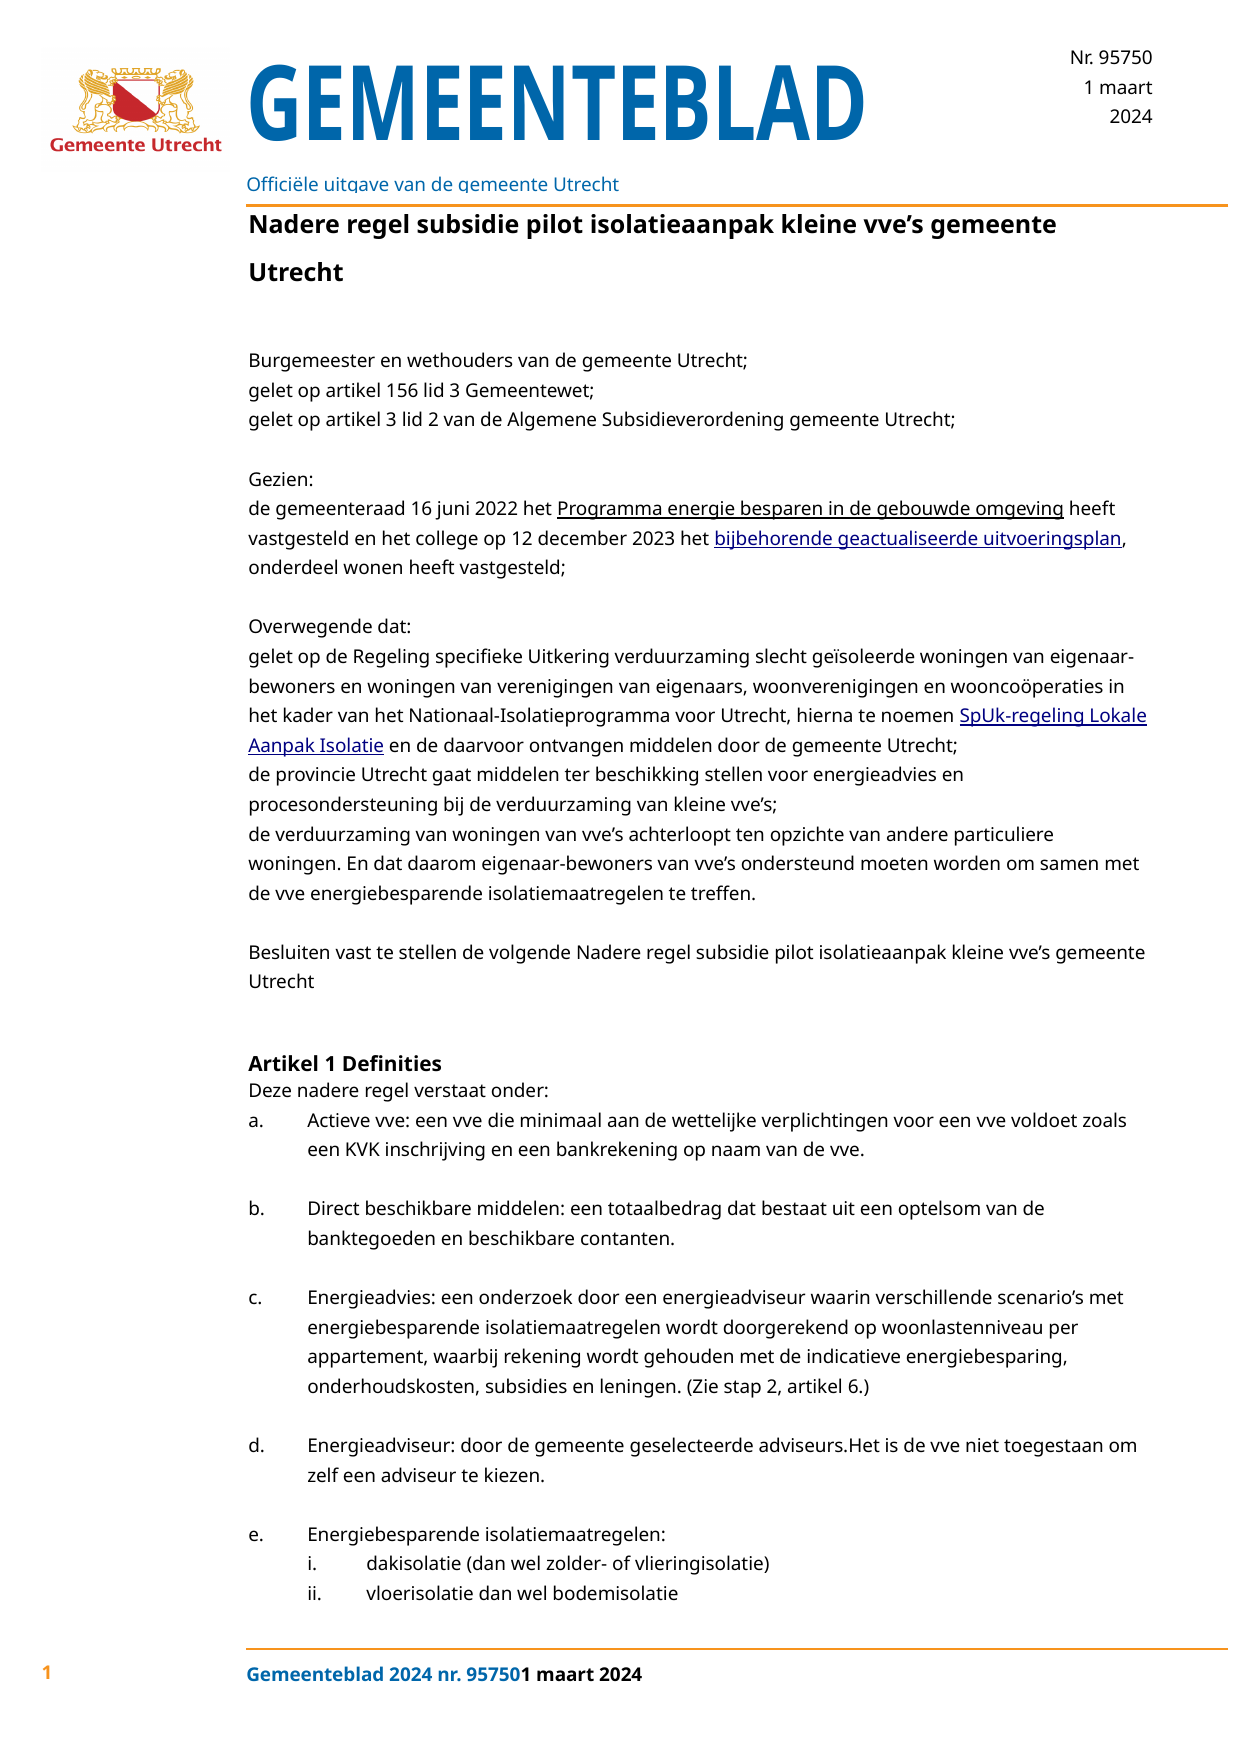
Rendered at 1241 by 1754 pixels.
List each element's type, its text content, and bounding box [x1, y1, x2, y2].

text Artikel 1 Definities [248, 1049, 1152, 1077]
text gelet op de Regeling specifieke Uitkering verduurzaming slecht geïsoleerde woningen van eigenaar-bewoners en woningen van verenigingen van eigenaars, woonverenigingen en wooncoöperaties in het kader van het Nationaal-Isolatieprogramma voor Utrecht, hierna te noemen SpUk-regeling Lokale Aanpak Isolatie en de daarvoor ontvangen middelen door de gemeente Utrecht; [248, 643, 1152, 758]
text Nadere regel subsidie pilot isolatieaanpak kleine vve’s gemeente Utrecht [248, 207, 1152, 288]
list Direct beschikbare middelen: een totaalbedrag dat bestaat uit een optelsom van de banktegoeden en beschikbare contanten. [248, 1196, 1152, 1251]
list Actieve vve: een vve die minimaal aan de wettelijke verplichtingen voor een vve voldoet zoals een KVK inschrijving en een bankrekening op naam van de vve. [248, 1107, 1152, 1162]
text Gezien: [248, 466, 1152, 492]
text de verduurzaming van woningen van vve’s achterloopt ten opzichte van andere particuliere woningen. En dat daarom eigenaar-bewoners van vve’s ondersteund moeten worden om samen met de vve energiebesparende isolatiemaatregelen te treffen. [248, 821, 1152, 906]
text gelet op artikel 156 lid 3 Gemeentewet; [248, 377, 1152, 403]
text Deze nadere regel verstaat onder: [248, 1077, 1152, 1103]
list Energieadvies: een onderzoek door een energieadviseur waarin verschillende scenario’s met energiebesparende isolatiemaatregelen wordt doorgerekend op woonlastenniveau per appartement, waarbij rekening wordt gehouden met de indicatieve energiebesparing, onderhoudskosten, subsidies en leningen. (Zie stap 2, artikel 6.) [248, 1284, 1152, 1399]
picture [41, 47, 231, 172]
list Energiebesparende isolatiemaatregelen: [248, 1521, 1152, 1547]
text Besluiten vast te stellen de volgende Nadere regel subsidie pilot isolatieaanpak kleine vve’s gemeente Utrecht [248, 939, 1152, 994]
list vloerisolatie dan wel bodemisolatie [307, 1580, 1152, 1606]
text de provincie Utrecht gaat middelen ter beschikking stellen voor energieadvies en procesondersteuning bij de verduurzaming van kleine vve’s; [248, 762, 1152, 817]
text Burgemeester en wethouders van de gemeente Utrecht; [248, 347, 1152, 373]
list dakisolatie (dan wel zolder- of vlieringisolatie) [307, 1551, 1152, 1576]
list Energieadviseur: door de gemeente geselecteerde adviseurs.Het is de vve niet toegestaan om zelf een adviseur te kiezen. [248, 1432, 1152, 1487]
text Overwegende dat: [248, 614, 1152, 639]
text de gemeenteraad 16 juni 2022 het Programma energie besparen in de gebouwde omgeving heeft vastgesteld en het college op 12 december 2023 het bijbehorende geactualiseerde uitvoeringsplan, onderdeel wonen heeft vastgesteld; [248, 495, 1152, 580]
text gelet op artikel 3 lid 2 van de Algemene Subsidieverordening gemeente Utrecht; [248, 407, 1152, 432]
